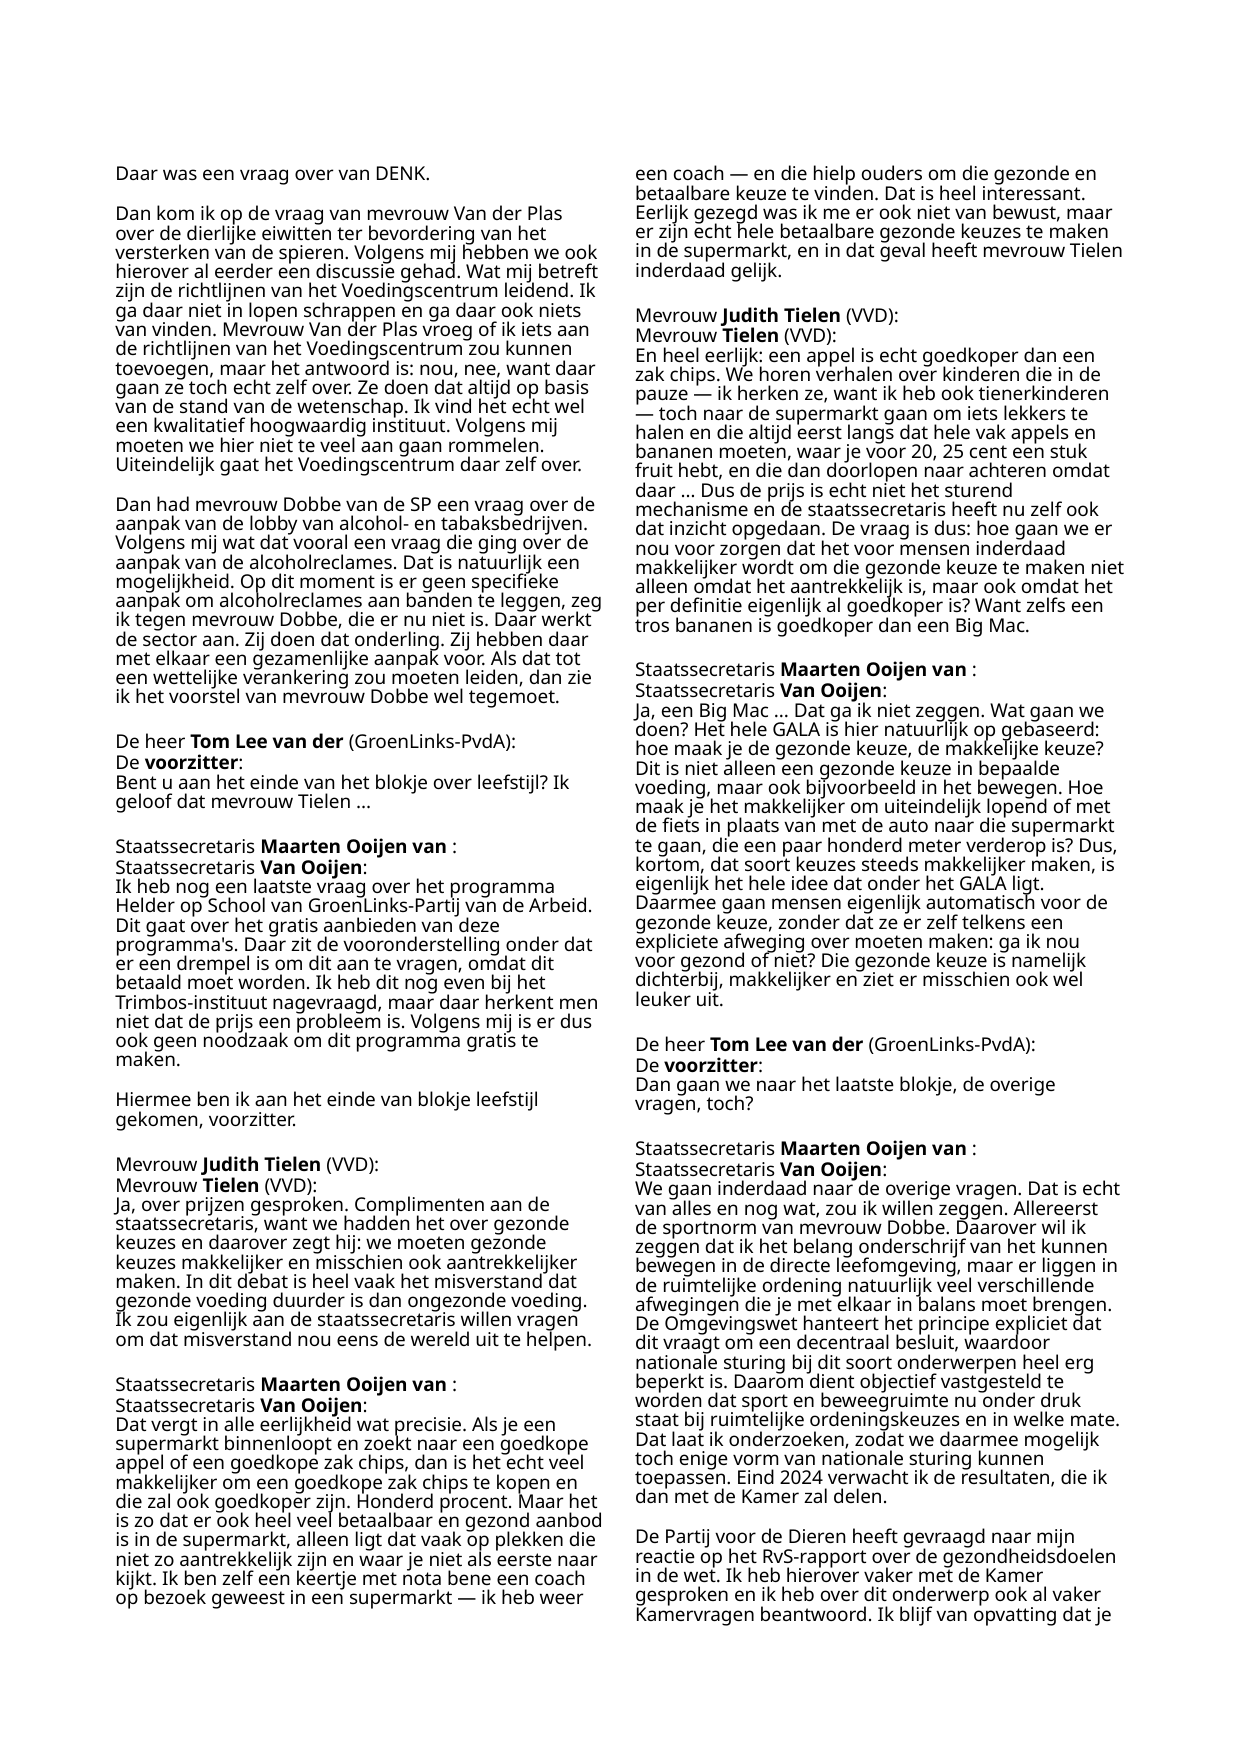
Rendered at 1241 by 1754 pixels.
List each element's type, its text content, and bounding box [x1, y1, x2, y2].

text een coach — en die hielp ouders om die gezonde en betaalbare keuze te vinden. Dat is heel interessant. Eerlijk gezegd was ik me er ook niet van bewust, maar er zijn echt hele betaalbare gezonde keuzes te maken in de supermarkt, en in dat geval heeft mevrouw Tielen inderdaad gelijk. [635, 165, 1125, 281]
text De heer Tom Lee van der (GroenLinks-PvdA): [635, 1031, 1125, 1057]
text De heer Tom Lee van der (GroenLinks-PvdA): [115, 729, 605, 754]
text Staatssecretaris Maarten Ooijen van : [635, 1135, 1125, 1161]
text En heel eerlijk: een appel is echt goedkoper dan een zak chips. We horen verhalen over kinderen die in de pauze — ik herken ze, want ik heb ook tienerkinderen — toch naar de supermarkt gaan om iets lekkers te halen en die altijd eerst langs dat hele vak appels en bananen moeten, waar je voor 20, 25 cent een stuk fruit hebt, en die dan doorlopen naar achteren omdat daar … Dus de prijs is echt niet het sturend mechanisme en de staatssecretaris heeft nu zelf ook dat inzicht opgedaan. De vraag is dus: hoe gaan we er nou voor zorgen dat het voor mensen inderdaad makkelijker wordt om die gezonde keuze te maken niet alleen omdat het aantrekkelijk is, maar ook omdat het per definitie eigenlijk al goedkoper is? Want zelfs een tros bananen is goedkoper dan een Big Mac. [635, 347, 1125, 636]
text We gaan inderdaad naar de overige vragen. Dat is echt van alles en nog wat, zou ik willen zeggen. Allereerst de sportnorm van mevrouw Dobbe. Daarover wil ik zeggen dat ik het belang onderschrijf van het kunnen bewegen in de directe leefomgeving, maar er liggen in de ruimtelijke ordening natuurlijk veel verschillende afwegingen die je met elkaar in balans moet brengen. De Omgevingswet hanteert het principe expliciet dat dit vraagt om een decentraal besluit, waardoor nationale sturing bij dit soort onderwerpen heel erg beperkt is. Daarom dient objectief vastgesteld te worden dat sport en beweegruimte nu onder druk staat bij ruimtelijke ordeningskeuzes en in welke mate. Dat laat ik onderzoeken, zodat we daarmee mogelijk toch enige vorm van nationale sturing kunnen toepassen. Eind 2024 verwacht ik de resultaten, die ik dan met de Kamer zal delen. [635, 1180, 1125, 1508]
text Staatssecretaris Maarten Ooijen van : [115, 1371, 605, 1397]
text Hiermee ben ik aan het einde van blokje leefstijl gekomen, voorzitter. [115, 1091, 605, 1130]
text Ja, een Big Mac ... Dat ga ik niet zeggen. Wat gaan we doen? Het hele GALA is hier natuurlijk op gebaseerd: hoe maak je de gezonde keuze, de makkelijke keuze? Dit is niet alleen een gezonde keuze in bepaalde voeding, maar ook bijvoorbeeld in het bewegen. Hoe maak je het makkelijker om uiteindelijk lopend of met de fiets in plaats van met de auto naar die supermarkt te gaan, die een paar honderd meter verderop is? Dus, kortom, dat soort keuzes steeds makkelijker maken, is eigenlijk het hele idee dat onder het GALA ligt. Daarmee gaan mensen eigenlijk automatisch voor de gezonde keuze, zonder dat ze er zelf telkens een expliciete afweging over moeten maken: ga ik nou voor gezond of niet? Die gezonde keuze is namelijk dichterbij, makkelijker en ziet er misschien ook wel leuker uit. [635, 702, 1125, 1010]
text Dan had mevrouw Dobbe van de SP een vraag over de aanpak van de lobby van alcohol- en tabaksbedrijven. Volgens mij wat dat vooral een vraag die ging over de aanpak van de alcoholreclames. Dat is natuurlijk een mogelijkheid. Op dit moment is er geen specifieke aanpak om alcoholreclames aan banden te leggen, zeg ik tegen mevrouw Dobbe, die er nu niet is. Daar werkt de sector aan. Zij doen dat onderling. Zij hebben daar met elkaar een gezamenlijke aanpak voor. Als dat tot een wettelijke verankering zou moeten leiden, dan zie ik het voorstel van mevrouw Dobbe wel tegemoet. [115, 496, 605, 708]
text Staatssecretaris Van Ooijen: [635, 1161, 1125, 1180]
text De voorzitter: [115, 754, 605, 774]
text Dat vergt in alle eerlijkheid wat precisie. Als je een supermarkt binnenloopt en zoekt naar een goedkope appel of een goedkope zak chips, dan is het echt veel makkelijker om een goedkope zak chips te kopen en die zal ook goedkoper zijn. Honderd procent. Maar het is zo dat er ook heel veel betaalbaar en gezond aanbod is in de supermarkt, alleen ligt dat vaak op plekken die niet zo aantrekkelijk zijn en waar je niet als eerste naar kijkt. Ik ben zelf een keertje met nota bene een coach op bezoek geweest in een supermarkt — ik heb weer [115, 1416, 605, 1608]
text Staatssecretaris Van Ooijen: [115, 859, 605, 878]
text Mevrouw Tielen (VVD): [115, 1177, 605, 1196]
text Daar was een vraag over van DENK. [115, 165, 605, 184]
text Dan kom ik op de vraag van mevrouw Van der Plas over de dierlijke eiwitten ter bevordering van het versterken van de spieren. Volgens mij hebben we ook hierover al eerder een discussie gehad. Wat mij betreft zijn de richtlijnen van het Voedingscentrum leidend. Ik ga daar niet in lopen schrappen en ga daar ook niets van vinden. Mevrouw Van der Plas vroeg of ik iets aan de richtlijnen van het Voedingscentrum zou kunnen toevoegen, maar het antwoord is: nou, nee, want daar gaan ze toch echt zelf over. Ze doen dat altijd op basis van de stand van de wetenschap. Ik vind het echt wel een kwalitatief hoogwaardig instituut. Volgens mij moeten we hier niet te veel aan gaan rommelen. Uiteindelijk gaat het Voedingscentrum daar zelf over. [115, 205, 605, 475]
text De voorzitter: [635, 1057, 1125, 1076]
text Mevrouw Judith Tielen (VVD): [635, 302, 1125, 327]
text Ja, over prijzen gesproken. Complimenten aan de staatssecretaris, want we hadden het over gezonde keuzes en daarover zegt hij: we moeten gezonde keuzes makkelijker en misschien ook aantrekkelijker maken. In dit debat is heel vaak het misverstand dat gezonde voeding duurder is dan ongezonde voeding. Ik zou eigenlijk aan de staatssecretaris willen vragen om dat misverstand nou eens de wereld uit te helpen. [115, 1196, 605, 1350]
text De Partij voor de Dieren heeft gevraagd naar mijn reactie op het RvS-rapport over de gezondheidsdoelen in de wet. Ik heb hierover vaker met de Kamer gesproken en ik heb over dit onderwerp ook al vaker Kamervragen beantwoord. Ik blijf van opvatting dat je [635, 1528, 1125, 1625]
text Staatssecretaris Van Ooijen: [635, 682, 1125, 702]
text Bent u aan het einde van het blokje over leefstijl? Ik geloof dat mevrouw Tielen ... [115, 774, 605, 812]
text Staatssecretaris Maarten Ooijen van : [115, 833, 605, 859]
text Staatssecretaris Maarten Ooijen van : [635, 657, 1125, 682]
text Dan gaan we naar het laatste blokje, de overige vragen, toch? [635, 1076, 1125, 1114]
text Mevrouw Tielen (VVD): [635, 327, 1125, 347]
text Ik heb nog een laatste vraag over het programma Helder op School van GroenLinks-Partij van de Arbeid. Dit gaat over het gratis aanbieden van deze programma's. Daar zit de vooronderstelling onder dat er een drempel is om dit aan te vragen, omdat dit betaald moet worden. Ik heb dit nog even bij het Trimbos-instituut nagevraagd, maar daar herkent men niet dat de prijs een probleem is. Volgens mij is er dus ook geen noodzaak om dit programma gratis te maken. [115, 878, 605, 1071]
text Staatssecretaris Van Ooijen: [115, 1397, 605, 1416]
text Mevrouw Judith Tielen (VVD): [115, 1151, 605, 1177]
